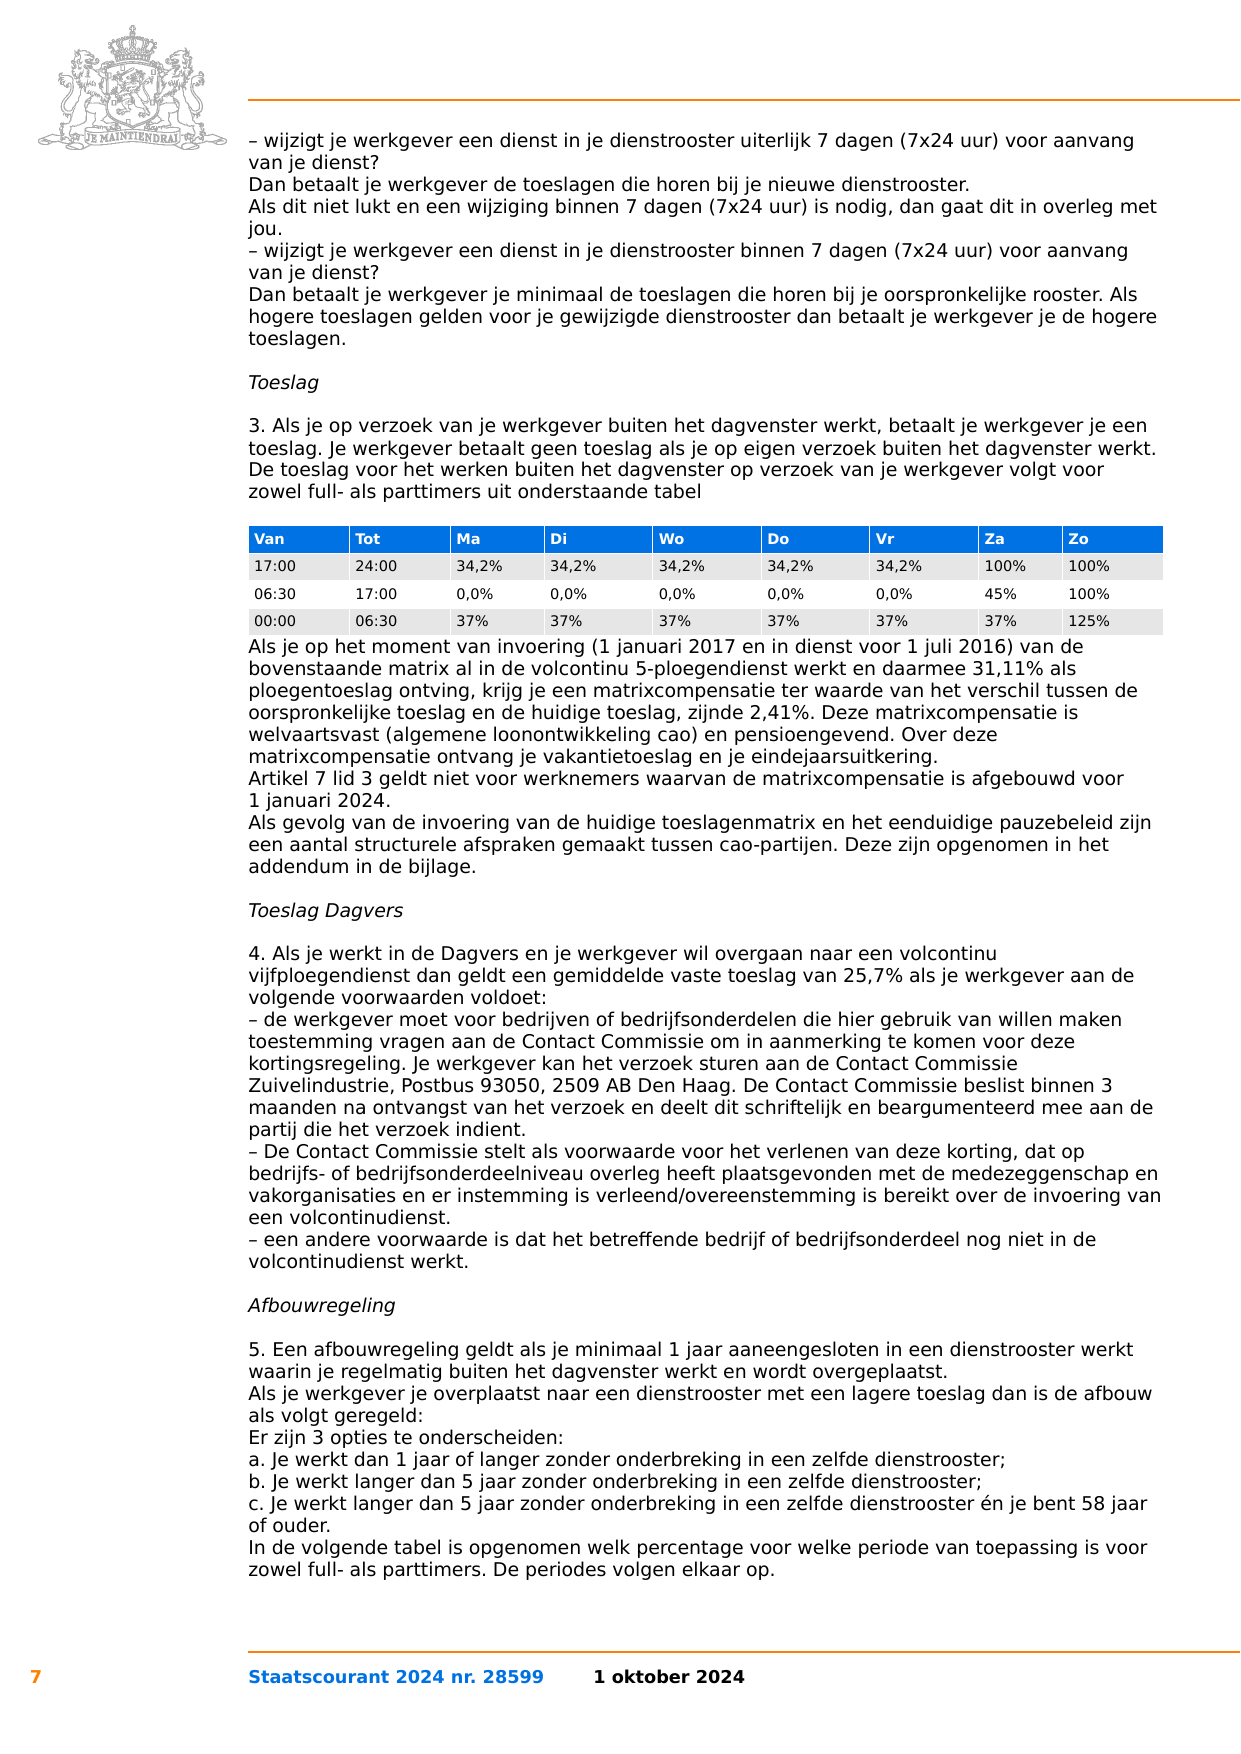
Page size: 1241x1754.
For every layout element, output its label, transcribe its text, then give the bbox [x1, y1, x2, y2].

table_header Tot [350, 526, 450, 553]
table_cell 100% [979, 554, 1062, 580]
table_cell 37% [451, 609, 544, 635]
text 5. Een afbouwregeling geldt als je minimaal 1 jaar aaneengesloten in een dienstrooster werkt waarin je regelmatig buiten het dagvenster werkt en wordt overgeplaatst. [248, 1339, 1163, 1383]
table_header Van [249, 526, 349, 553]
subtitle Afbouwregeling [248, 1295, 1163, 1317]
table_cell 37% [545, 609, 652, 635]
table_cell 100% [1063, 581, 1163, 607]
text c. Je werkt langer dan 5 jaar zonder onderbreking in een zelfde dienstrooster én je bent 58 jaar of ouder. [248, 1493, 1163, 1537]
table_header Wo [653, 526, 761, 553]
table_cell 00:00 [249, 609, 349, 635]
subtitle Toeslag Dagvers [248, 899, 1163, 921]
text Dan betaalt je werkgever je minimaal de toeslagen die horen bij je oorspronkelijke rooster. Als hogere toeslagen gelden voor je gewijzigde dienstrooster dan betaalt je werkgever je de hogere toeslagen. [248, 284, 1163, 350]
table_cell 0,0% [545, 581, 652, 607]
text Als gevolg van de invoering van de huidige toeslagenmatrix en het eenduidige pauzebeleid zijn een aantal structurele afspraken gemaakt tussen cao-partijen. Deze zijn opgenomen in het addendum in de bijlage. [248, 812, 1163, 878]
table_cell 0,0% [762, 581, 869, 607]
table_cell 100% [1063, 554, 1163, 580]
text – de werkgever moet voor bedrijven of bedrijfsonderdelen die hier gebruik van willen maken toestemming vragen aan de Contact Commissie om in aanmerking te komen voor deze kortingsregeling. Je werkgever kan het verzoek sturen aan de Contact Commissie Zuivelindustrie, Postbus 93050, 2509 AB Den Haag. De Contact Commissie beslist binnen 3 maanden na ontvangst van het verzoek en deelt dit schriftelijk en beargumenteerd mee aan de partij die het verzoek indient. [248, 1009, 1163, 1141]
subtitle Toeslag [248, 372, 1163, 393]
text Als dit niet lukt en een wijziging binnen 7 dagen (7x24 uur) is nodig, dan gaat dit in overleg met jou. [248, 196, 1163, 240]
text a. Je werkt dan 1 jaar of langer zonder onderbreking in een zelfde dienstrooster; [248, 1449, 1163, 1471]
table_cell 06:30 [350, 609, 450, 635]
text – wijzigt je werkgever een dienst in je dienstrooster binnen 7 dagen (7x24 uur) voor aanvang van je dienst? [248, 240, 1163, 284]
text – De Contact Commissie stelt als voorwaarde voor het verlenen van deze korting, dat op bedrijfs- of bedrijfsonderdeelniveau overleg heeft plaatsgevonden met de medezeggenschap en vakorganisaties en er instemming is verleend/overeenstemming is bereikt over de invoering van een volcontinudienst. [248, 1141, 1163, 1229]
table_header Ma [451, 526, 544, 553]
text Er zijn 3 opties te onderscheiden: [248, 1427, 1163, 1449]
table_cell 34,2% [870, 554, 978, 580]
table_cell 17:00 [249, 554, 349, 580]
table_cell 24:00 [350, 554, 450, 580]
text – een andere voorwaarde is dat het betreffende bedrijf of bedrijfsonderdeel nog niet in de volcontinudienst werkt. [248, 1229, 1163, 1273]
text Als je werkgever je overplaatst naar een dienstrooster met een lagere toeslag dan is de afbouw als volgt geregeld: [248, 1383, 1163, 1427]
table_cell 0,0% [870, 581, 978, 607]
text De toeslag voor het werken buiten het dagvenster op verzoek van je werkgever volgt voor zowel full- als parttimers uit onderstaande tabel [248, 459, 1163, 503]
text In de volgende tabel is opgenomen welk percentage voor welke periode van toepassing is voor zowel full- als parttimers. De periodes volgen elkaar op. [248, 1537, 1163, 1581]
table_cell 0,0% [653, 581, 761, 607]
table_cell 34,2% [545, 554, 652, 580]
table_cell 37% [870, 609, 978, 635]
table_cell 45% [979, 581, 1062, 607]
text Dan betaalt je werkgever de toeslagen die horen bij je nieuwe dienstrooster. [248, 174, 1163, 196]
table_cell 125% [1063, 609, 1163, 635]
table_cell 0,0% [451, 581, 544, 607]
table_cell 34,2% [653, 554, 761, 580]
table_cell 34,2% [451, 554, 544, 580]
table_cell 37% [979, 609, 1062, 635]
table_cell 37% [762, 609, 869, 635]
text 3. Als je op verzoek van je werkgever buiten het dagvenster werkt, betaalt je werkgever je een toeslag. Je werkgever betaalt geen toeslag als je op eigen verzoek buiten het dagvenster werkt. [248, 415, 1163, 459]
table_cell 37% [653, 609, 761, 635]
text Artikel 7 lid 3 geldt niet voor werknemers waarvan de matrixcompensatie is afgebouwd voor 1 januari 2024. [248, 768, 1163, 812]
text Als je op het moment van invoering (1 januari 2017 en in dienst voor 1 juli 2016) van de bovenstaande matrix al in de volcontinu 5-ploegendienst werkt en daarmee 31,11% als ploegentoeslag ontving, krijg je een matrixcompensatie ter waarde van het verschil tussen de oorspronkelijke toeslag en de huidige toeslag, zijnde 2,41%. Deze matrixcompensatie is welvaartsvast (algemene loonontwikkeling cao) en pensioengevend. Over deze matrixcompensatie ontvang je vakantietoeslag en je eindejaarsuitkering. [248, 636, 1163, 768]
table_header Zo [1063, 526, 1163, 553]
text 4. Als je werkt in de Dagvers en je werkgever wil overgaan naar een volcontinu vijfploegendienst dan geldt een gemiddelde vaste toeslag van 25,7% als je werkgever aan de volgende voorwaarden voldoet: [248, 943, 1163, 1009]
table_header Vr [870, 526, 978, 553]
picture [38, 25, 227, 150]
table_header Za [979, 526, 1062, 553]
text b. Je werkt langer dan 5 jaar zonder onderbreking in een zelfde dienstrooster; [248, 1471, 1163, 1493]
table_cell 06:30 [249, 581, 349, 607]
text – wijzigt je werkgever een dienst in je dienstrooster uiterlijk 7 dagen (7x24 uur) voor aanvang van je dienst? [248, 130, 1163, 174]
table_header Do [762, 526, 869, 553]
table_cell 34,2% [762, 554, 869, 580]
table_header Di [545, 526, 652, 553]
table_cell 17:00 [350, 581, 450, 607]
